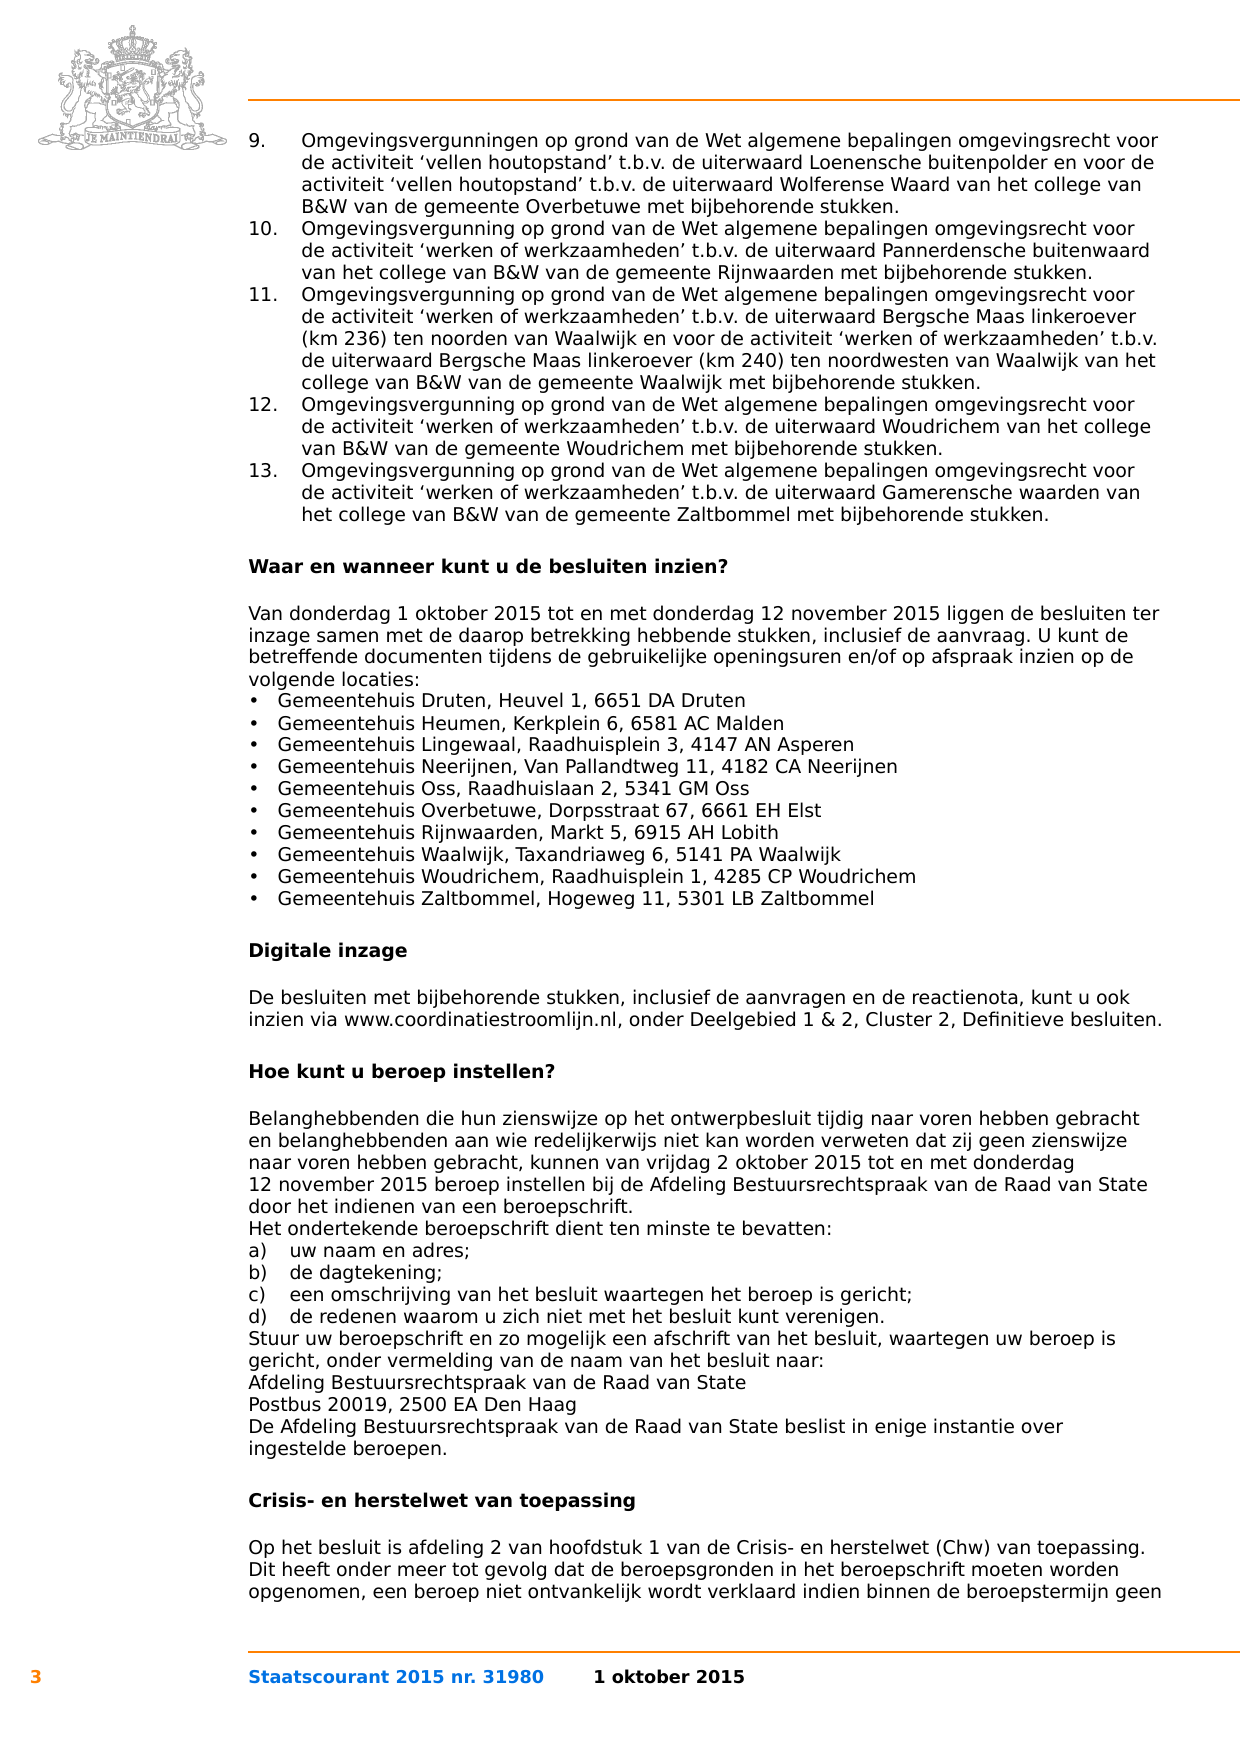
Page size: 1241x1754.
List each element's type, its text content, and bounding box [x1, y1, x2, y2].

text • Gemeentehuis Heumen, Kerkplein 6, 6581 AC Malden [248, 712, 1163, 734]
text • Gemeentehuis Overbetuwe, Dorpsstraat 67, 6661 EH Elst [248, 800, 1163, 822]
subtitle Digitale inzage [248, 940, 1163, 962]
subtitle Hoe kunt u beroep instellen? [248, 1061, 1163, 1083]
text • Gemeentehuis Lingewaal, Raadhuisplein 3, 4147 AN Asperen [248, 734, 1163, 756]
text b) de dagtekening; [248, 1262, 1163, 1284]
text De besluiten met bijbehorende stukken, inclusief de aanvragen en de reactienota, kunt u ook inzien via www.coordinatiestroomlijn.nl, onder Deelgebied 1 & 2, Cluster 2, Definitieve besluiten. [248, 987, 1163, 1031]
text • Gemeentehuis Oss, Raadhuislaan 2, 5341 GM Oss [248, 778, 1163, 800]
text Belanghebbenden die hun zienswijze op het ontwerpbesluit tijdig naar voren hebben gebracht en belanghebbenden aan wie redelijkerwijs niet kan worden verweten dat zij geen zienswijze naar voren hebben gebracht, kunnen van vrijdag 2 oktober 2015 tot en met donderdag 12 november 2015 beroep instellen bij de Afdeling Bestuursrechtspraak van de Raad van State door het indienen van een beroepschrift. [248, 1108, 1163, 1218]
text a) uw naam en adres; [248, 1240, 1163, 1262]
text • Gemeentehuis Woudrichem, Raadhuisplein 1, 4285 CP Woudrichem [248, 866, 1163, 888]
text 10. Omgevingsvergunning op grond van de Wet algemene bepalingen omgevingsrecht voor de activiteit ‘werken of werkzaamheden’ t.b.v. de uiterwaard Pannerdensche buitenwaard van het college van B&W van de gemeente Rijnwaarden met bijbehorende stukken. [248, 218, 1163, 284]
text • Gemeentehuis Neerijnen, Van Pallandtweg 11, 4182 CA Neerijnen [248, 756, 1163, 778]
text Het ondertekende beroepschrift dient ten minste te bevatten: [248, 1218, 1163, 1240]
text 9. Omgevingsvergunningen op grond van de Wet algemene bepalingen omgevingsrecht voor de activiteit ‘vellen houtopstand’ t.b.v. de uiterwaard Loenensche buitenpolder en voor de activiteit ‘vellen houtopstand’ t.b.v. de uiterwaard Wolferense Waard van het college van B&W van de gemeente Overbetuwe met bijbehorende stukken. [248, 130, 1163, 218]
text 13. Omgevingsvergunning op grond van de Wet algemene bepalingen omgevingsrecht voor de activiteit ‘werken of werkzaamheden’ t.b.v. de uiterwaard Gamerensche waarden van het college van B&W van de gemeente Zaltbommel met bijbehorende stukken. [248, 459, 1163, 526]
text Stuur uw beroepschrift en zo mogelijk een afschrift van het besluit, waartegen uw beroep is gericht, onder vermelding van de naam van het besluit naar: [248, 1328, 1163, 1372]
text 11. Omgevingsvergunning op grond van de Wet algemene bepalingen omgevingsrecht voor de activiteit ‘werken of werkzaamheden’ t.b.v. de uiterwaard Bergsche Maas linkeroever (km 236) ten noorden van Waalwijk en voor de activiteit ‘werken of werkzaamheden’ t.b.v. de uiterwaard Bergsche Maas linkeroever (km 240) ten noordwesten van Waalwijk van het college van B&W van de gemeente Waalwijk met bijbehorende stukken. [248, 284, 1163, 394]
picture [38, 25, 227, 150]
text Op het besluit is afdeling 2 van hoofdstuk 1 van de Crisis- en herstelwet (Chw) van toepassing. Dit heeft onder meer tot gevolg dat de beroepsgronden in het beroepschrift moeten worden opgenomen, een beroep niet ontvankelijk wordt verklaard indien binnen de beroepstermijn geen [248, 1537, 1163, 1603]
text Van donderdag 1 oktober 2015 tot en met donderdag 12 november 2015 liggen de besluiten ter inzage samen met de daarop betrekking hebbende stukken, inclusief de aanvraag. U kunt de betreffende documenten tijdens de gebruikelijke openingsuren en/of op afspraak inzien op de volgende locaties: [248, 602, 1163, 690]
text Afdeling Bestuursrechtspraak van de Raad van State [248, 1372, 1163, 1394]
subtitle Crisis- en herstelwet van toepassing [248, 1490, 1163, 1512]
text Postbus 20019, 2500 EA Den Haag [248, 1394, 1163, 1416]
subtitle Waar en wanneer kunt u de besluiten inzien? [248, 556, 1163, 577]
text De Afdeling Bestuursrechtspraak van de Raad van State beslist in enige instantie over ingestelde beroepen. [248, 1416, 1163, 1460]
text • Gemeentehuis Druten, Heuvel 1, 6651 DA Druten [248, 690, 1163, 712]
text • Gemeentehuis Waalwijk, Taxandriaweg 6, 5141 PA Waalwijk [248, 844, 1163, 866]
text d) de redenen waarom u zich niet met het besluit kunt verenigen. [248, 1306, 1163, 1328]
text c) een omschrijving van het besluit waartegen het beroep is gericht; [248, 1284, 1163, 1306]
text • Gemeentehuis Rijnwaarden, Markt 5, 6915 AH Lobith [248, 822, 1163, 844]
text • Gemeentehuis Zaltbommel, Hogeweg 11, 5301 LB Zaltbommel [248, 888, 1163, 910]
text 12. Omgevingsvergunning op grond van de Wet algemene bepalingen omgevingsrecht voor de activiteit ‘werken of werkzaamheden’ t.b.v. de uiterwaard Woudrichem van het college van B&W van de gemeente Woudrichem met bijbehorende stukken. [248, 394, 1163, 459]
